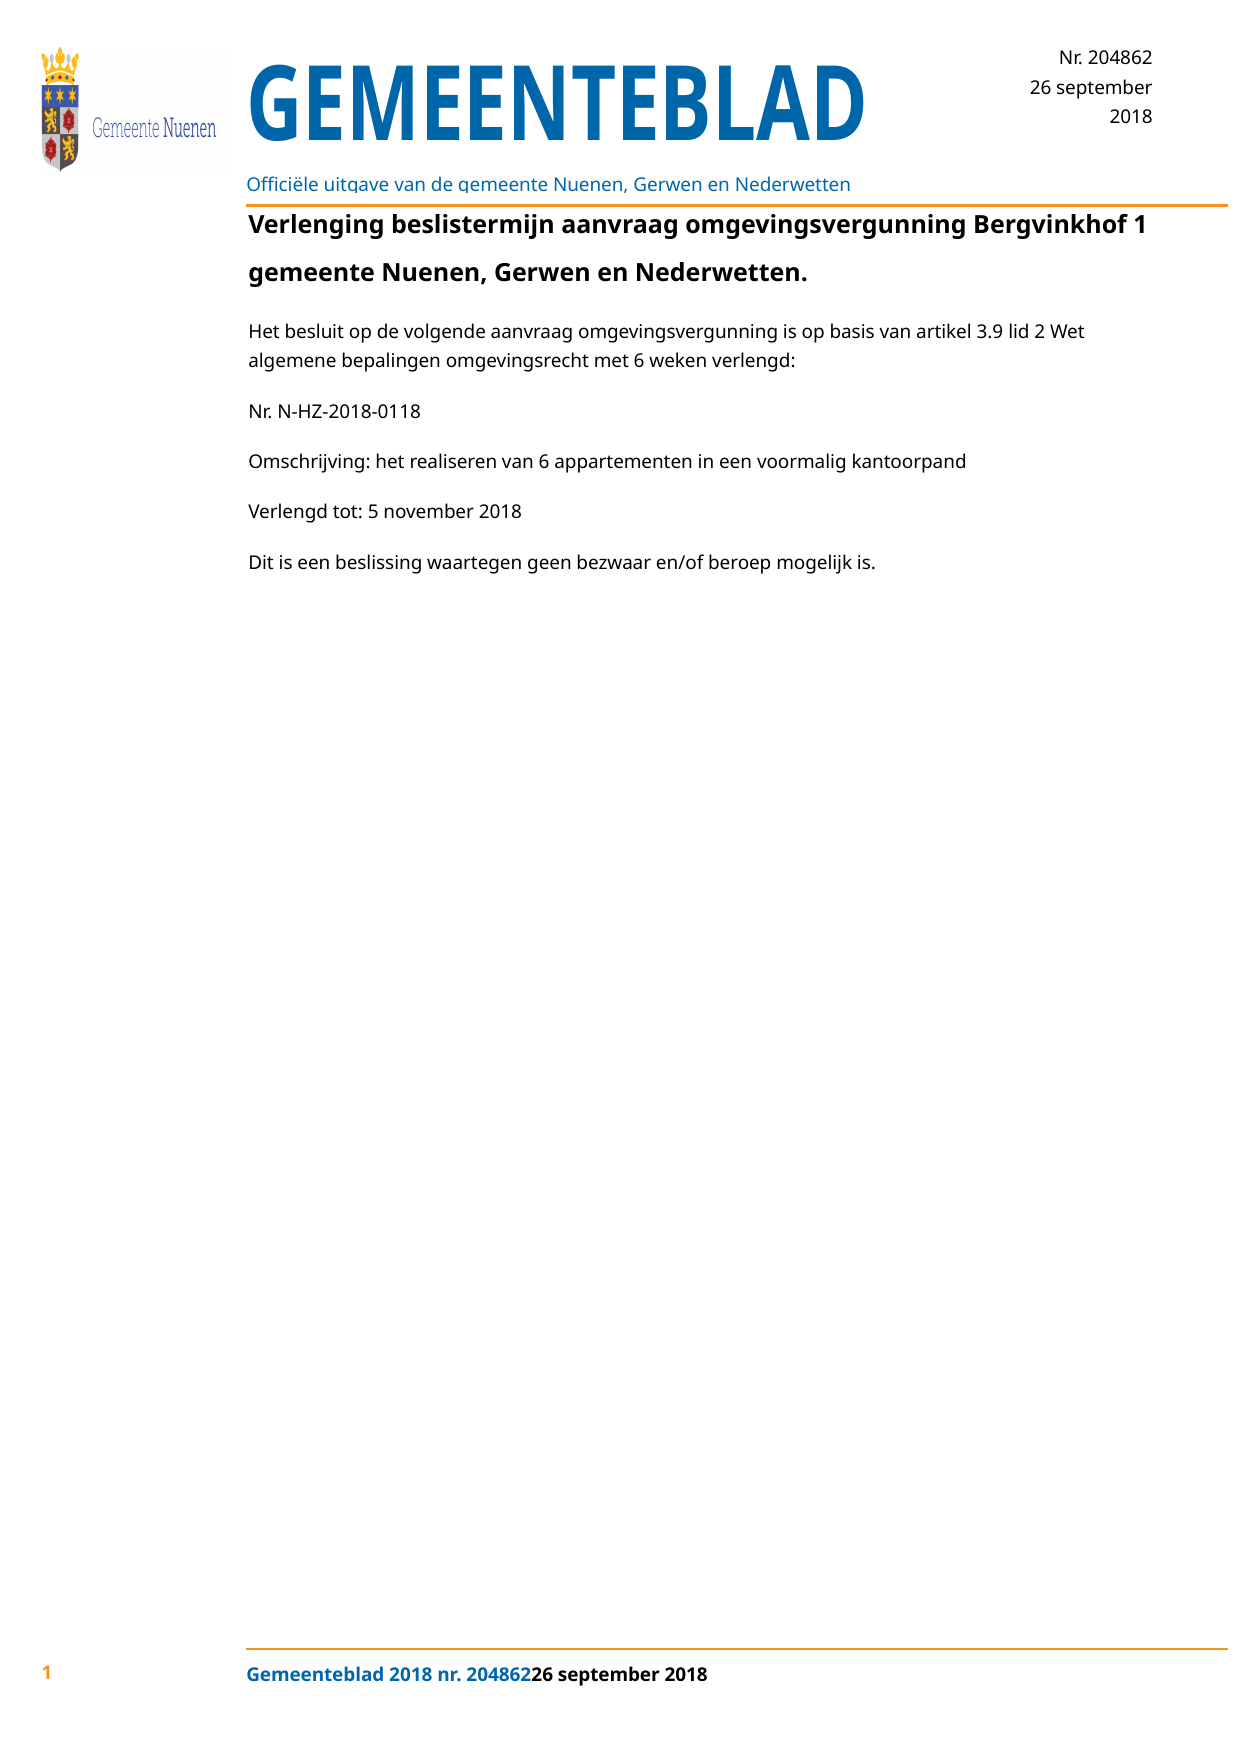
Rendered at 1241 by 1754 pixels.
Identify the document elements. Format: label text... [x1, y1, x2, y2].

picture [41, 47, 231, 172]
text Het besluit op de volgende aanvraag omgevingsvergunning is op basis van artikel 3.9 lid 2 Wet algemene bepalingen omgevingsrecht met 6 weken verlengd: [248, 318, 1152, 373]
text Nr. N-HZ-2018-0118 [248, 398, 1152, 424]
text Verlengd tot: 5 november 2018 [248, 499, 1152, 524]
text Omschrijving: het realiseren van 6 appartementen in een voormalig kantoorpand [248, 448, 1152, 474]
text Verlenging beslistermijn aanvraag omgevingsvergunning Bergvinkhof 1 gemeente Nuenen, Gerwen en Nederwetten. [248, 207, 1152, 288]
text Dit is een beslissing waartegen geen bezwaar en/of beroep mogelijk is. [248, 549, 1152, 575]
